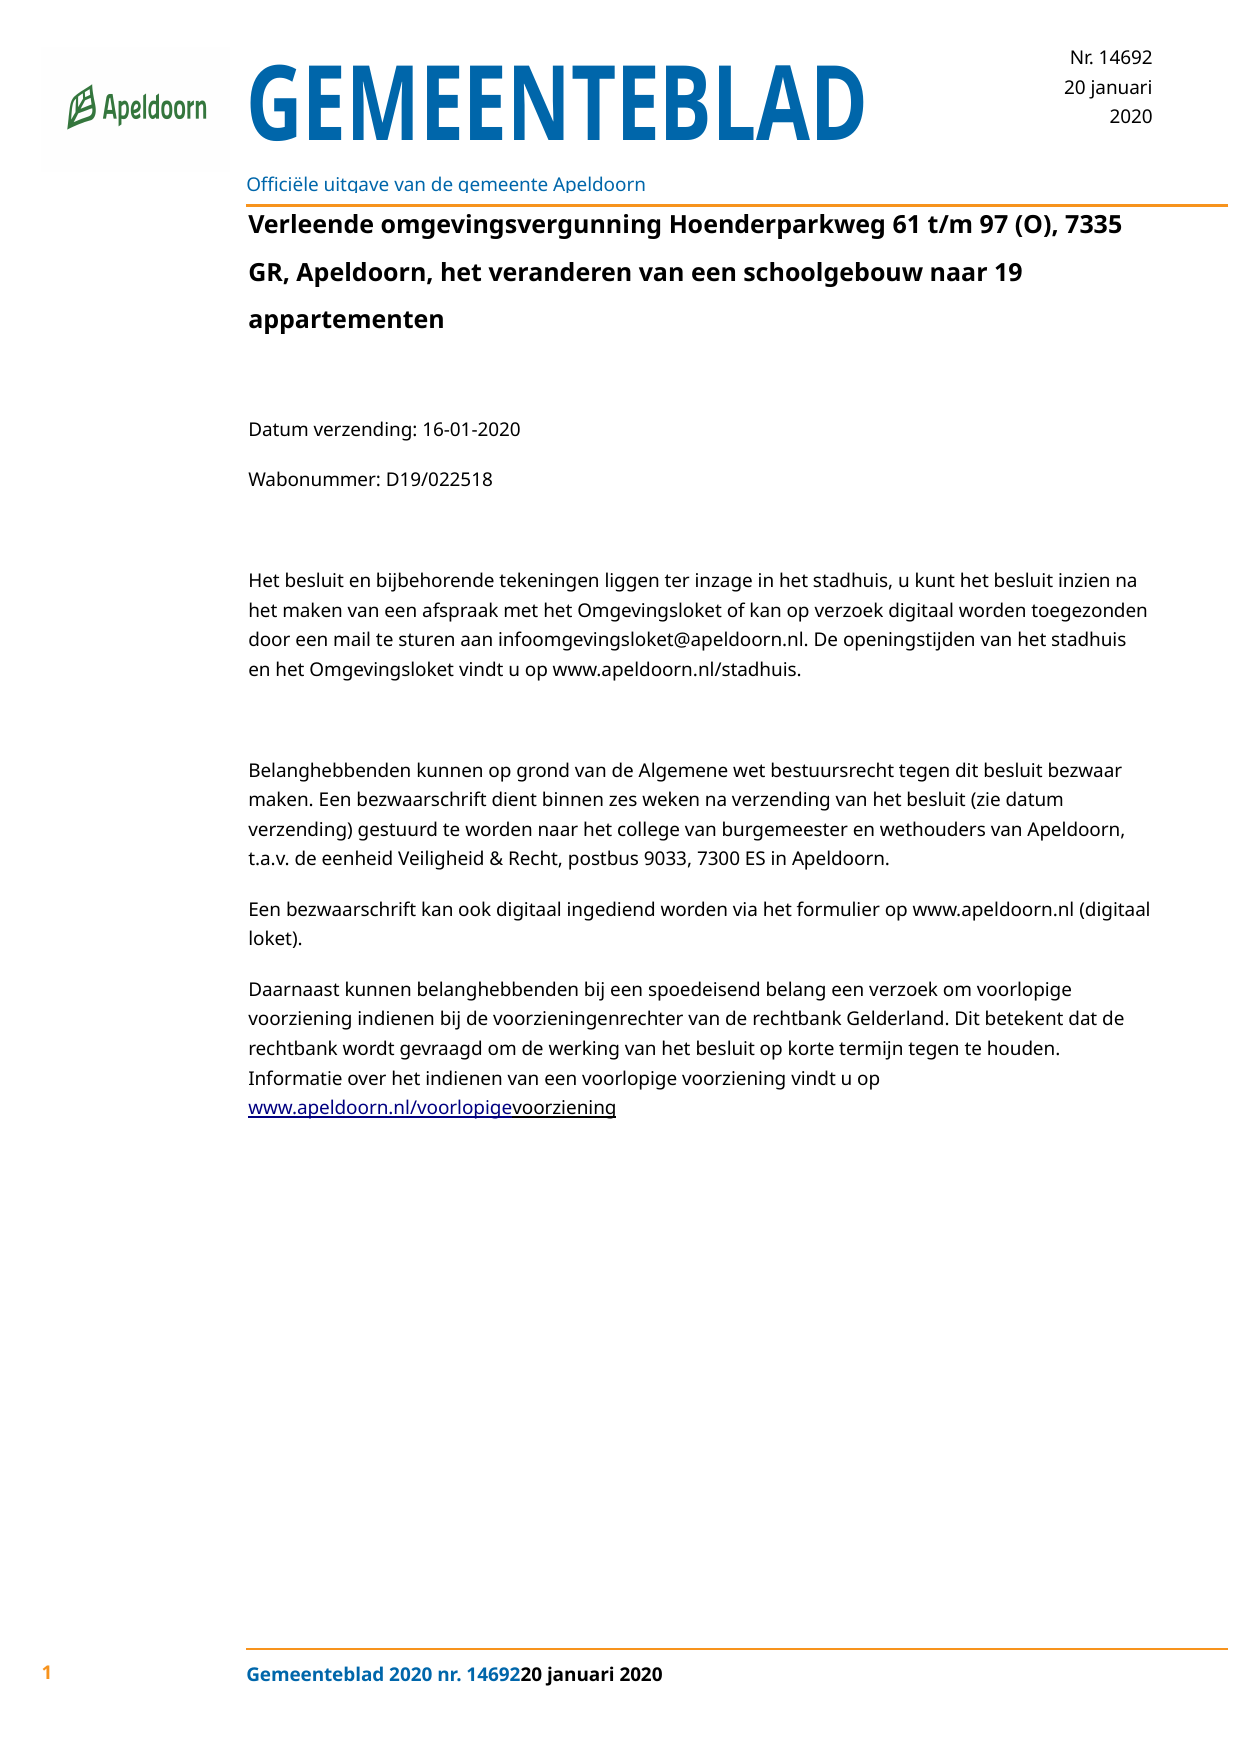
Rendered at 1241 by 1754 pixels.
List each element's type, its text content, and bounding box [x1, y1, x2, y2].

text Wabonummer: D19/022518 [248, 466, 1152, 492]
text Een bezwaarschrift kan ook digitaal ingediend worden via het formulier op www.apeldoorn.nl (digitaal loket). [248, 896, 1152, 951]
picture [41, 47, 231, 172]
text Belanghebbenden kunnen op grond van de Algemene wet bestuursrecht tegen dit besluit bezwaar maken. Een bezwaarschrift dient binnen zes weken na verzending van het besluit (zie datum verzending) gestuurd te worden naar het college van burgemeester en wethouders van Apeldoorn, t.a.v. de eenheid Veiligheid & Recht, postbus 9033, 7300 ES in Apeldoorn. [248, 757, 1152, 871]
text Verleende omgevingsvergunning Hoenderparkweg 61 t/m 97 (O), 7335 GR, Apeldoorn, het veranderen van een schoolgebouw naar 19 appartementen [248, 207, 1152, 336]
text Datum verzending: 16-01-2020 [248, 416, 1152, 442]
text Het besluit en bijbehorende tekeningen liggen ter inzage in het stadhuis, u kunt het besluit inzien na het maken van een afspraak met het Omgevingsloket of kan op verzoek digitaal worden toegezonden door een mail te sturen aan infoomgevingsloket@apeldoorn.nl. De openingstijden van het stadhuis en het Omgevingsloket vindt u op www.apeldoorn.nl/stadhuis. [248, 567, 1152, 682]
text Daarnaast kunnen belanghebbenden bij een spoedeisend belang een verzoek om voorlopige voorziening indienen bij de voorzieningenrechter van de rechtbank Gelderland. Dit betekent dat de rechtbank wordt gevraagd om de werking van het besluit op korte termijn tegen te houden. Informatie over het indienen van een voorlopige voorziening vindt u op www.apeldoorn.nl/voorlopigevoorziening [248, 976, 1152, 1120]
